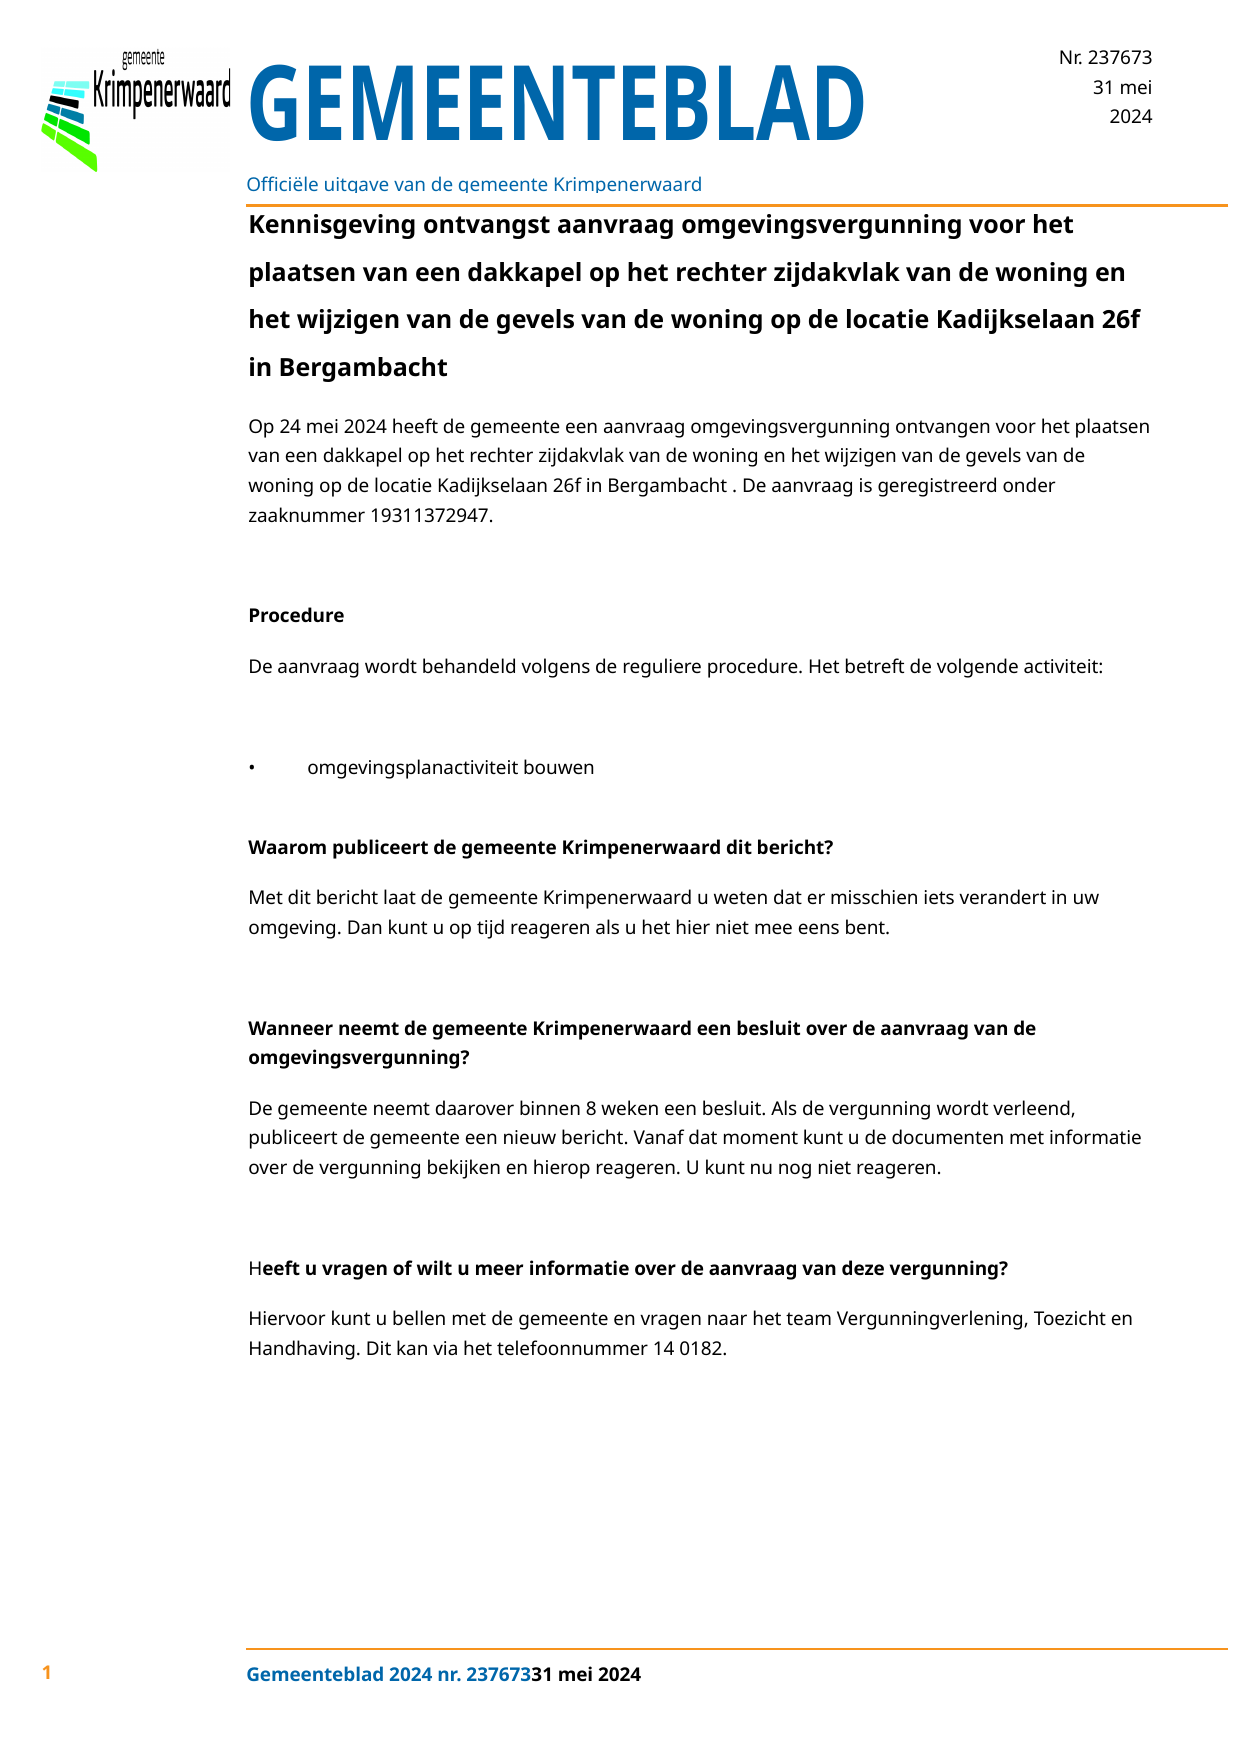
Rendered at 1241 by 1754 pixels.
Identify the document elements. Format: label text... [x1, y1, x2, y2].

text De aanvraag wordt behandeld volgens de reguliere procedure. Het betreft de volgende activiteit: [248, 653, 1152, 679]
list omgevingsplanactiviteit bouwen [248, 754, 1152, 780]
text De gemeente neemt daarover binnen 8 weken een besluit. Als de vergunning wordt verleend, publiceert de gemeente een nieuw bericht. Vanaf dat moment kunt u de documenten met informatie over de vergunning bekijken en hierop reageren. U kunt nu nog niet reageren. [248, 1095, 1152, 1180]
text Met dit bericht laat de gemeente Krimpenerwaard u weten dat er misschien iets verandert in uw omgeving. Dan kunt u op tijd reageren als u het hier niet mee eens bent. [248, 884, 1152, 940]
text Wanneer neemt de gemeente Krimpenerwaard een besluit over de aanvraag van de omgevingsvergunning? [248, 1015, 1152, 1070]
text Procedure [248, 603, 1152, 628]
text Op 24 mei 2024 heeft de gemeente een aanvraag omgevingsvergunning ontvangen voor het plaatsen van een dakkapel op het rechter zijdakvlak van de woning en het wijzigen van de gevels van de woning op de locatie Kadijkselaan 26f in Bergambacht . De aanvraag is geregistreerd onder zaaknummer 19311372947. [248, 413, 1152, 528]
text Waarom publiceert de gemeente Krimpenerwaard dit bericht? [248, 834, 1152, 860]
picture [41, 47, 231, 172]
text Hiervoor kunt u bellen met de gemeente en vragen naar het team Vergunningverlening, Toezicht en Handhaving. Dit kan via het telefoonnummer 14 0182. [248, 1305, 1152, 1361]
text Heeft u vragen of wilt u meer informatie over de aanvraag van deze vergunning? [248, 1255, 1152, 1281]
text Kennisgeving ontvangst aanvraag omgevingsvergunning voor het plaatsen van een dakkapel op het rechter zijdakvlak van de woning en het wijzigen van de gevels van de woning op de locatie Kadijkselaan 26f in Bergambacht [248, 207, 1152, 384]
